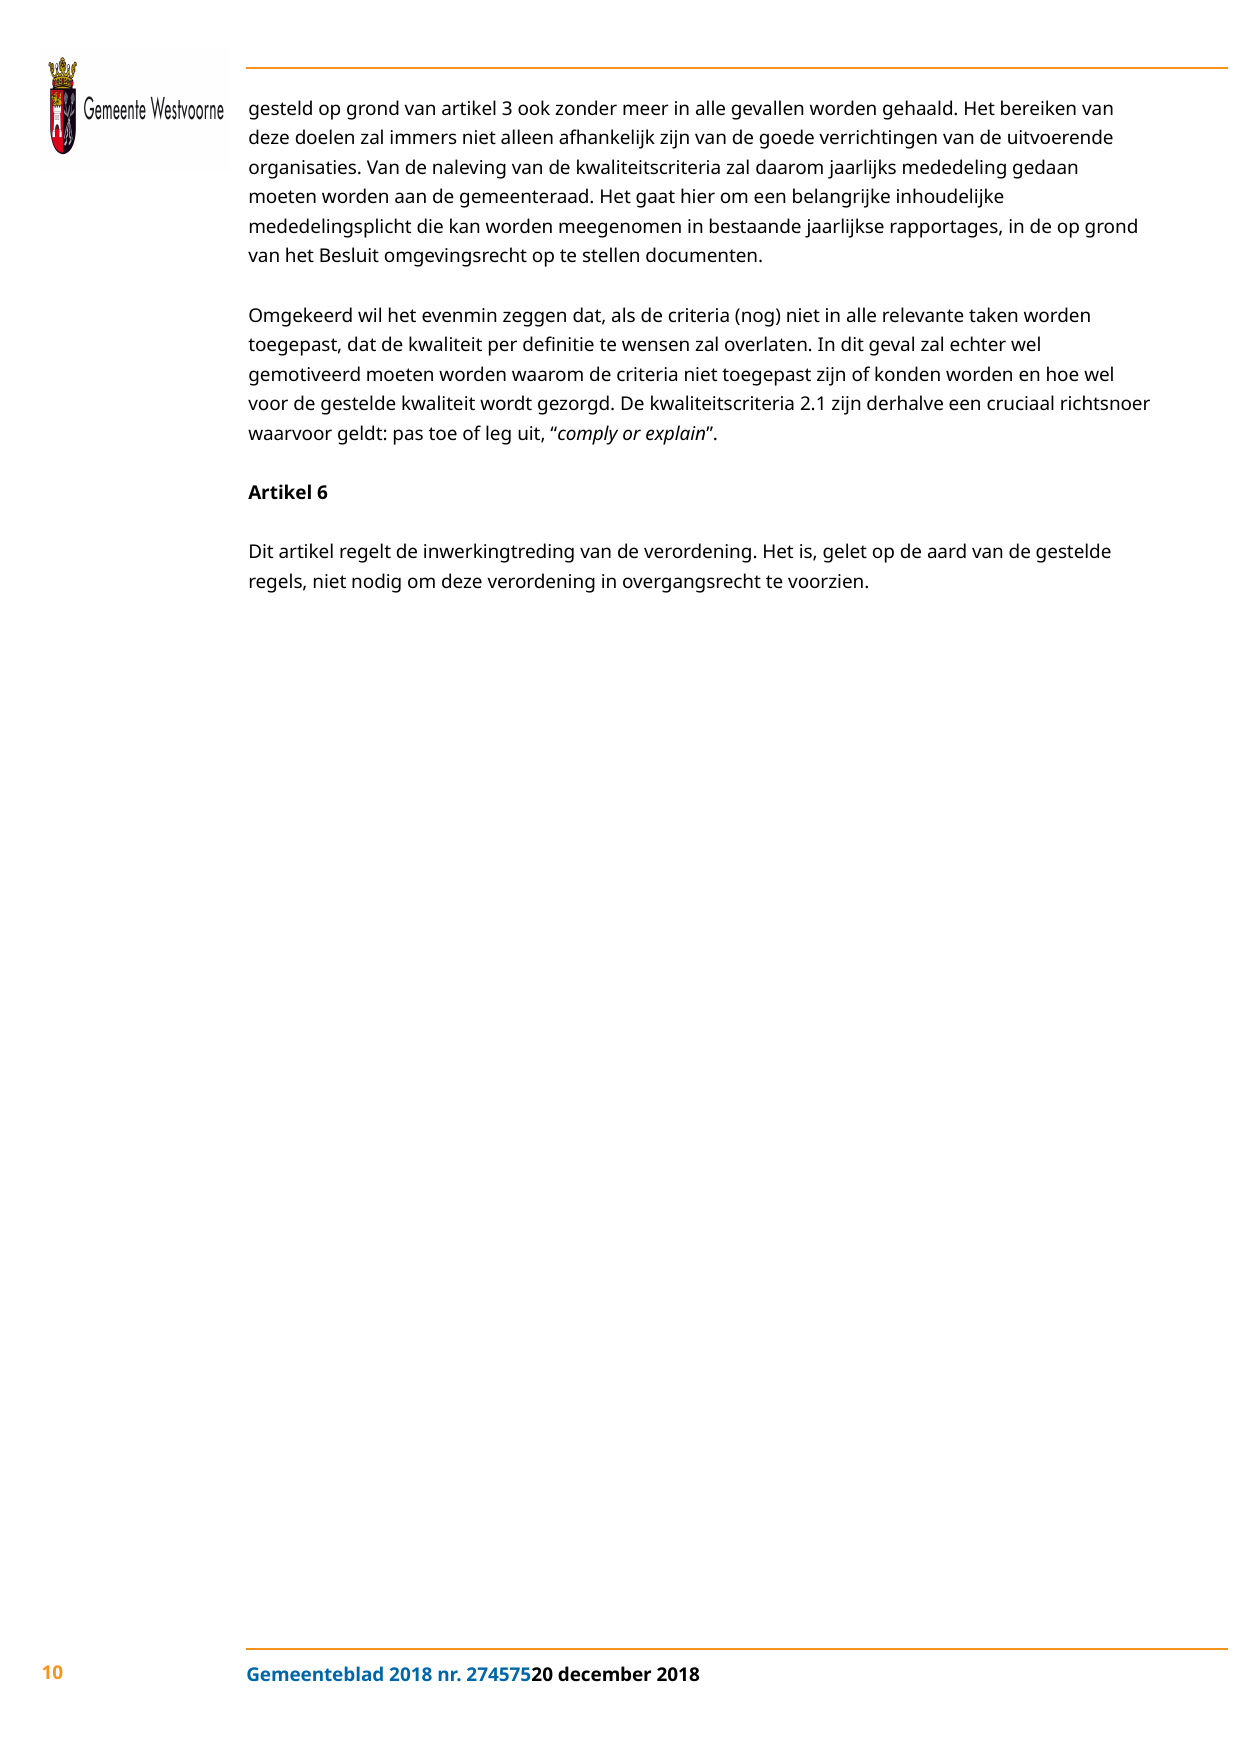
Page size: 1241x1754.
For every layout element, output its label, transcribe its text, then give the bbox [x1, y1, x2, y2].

text Dit artikel regelt de inwerkingtreding van de verordening. Het is, gelet op de aard van de gestelde regels, niet nodig om deze verordening in overgangsrecht te voorzien. [248, 538, 1152, 594]
text Artikel 6 [248, 479, 1152, 505]
text Omgekeerd wil het evenmin zeggen dat, als de criteria (nog) niet in alle relevante taken worden toegepast, dat de kwaliteit per definitie te wensen zal overlaten. In dit geval zal echter wel gemotiveerd moeten worden waarom de criteria niet toegepast zijn of konden worden en hoe wel voor de gestelde kwaliteit wordt gezorgd. De kwaliteitscriteria 2.1 zijn derhalve een cruciaal richtsnoer waarvoor geldt: pas toe of leg uit, “comply or explain”. [248, 302, 1152, 446]
picture [41, 47, 231, 172]
text gesteld op grond van artikel 3 ook zonder meer in alle gevallen worden gehaald. Het bereiken van deze doelen zal immers niet alleen afhankelijk zijn van de goede verrichtingen van de uitvoerende organisaties. Van de naleving van de kwaliteitscriteria zal daarom jaarlijks mededeling gedaan moeten worden aan de gemeenteraad. Het gaat hier om een belangrijke inhoudelijke mededelingsplicht die kan worden meegenomen in bestaande jaarlijkse rapportages, in de op grond van het Besluit omgevingsrecht op te stellen documenten. [248, 95, 1152, 268]
